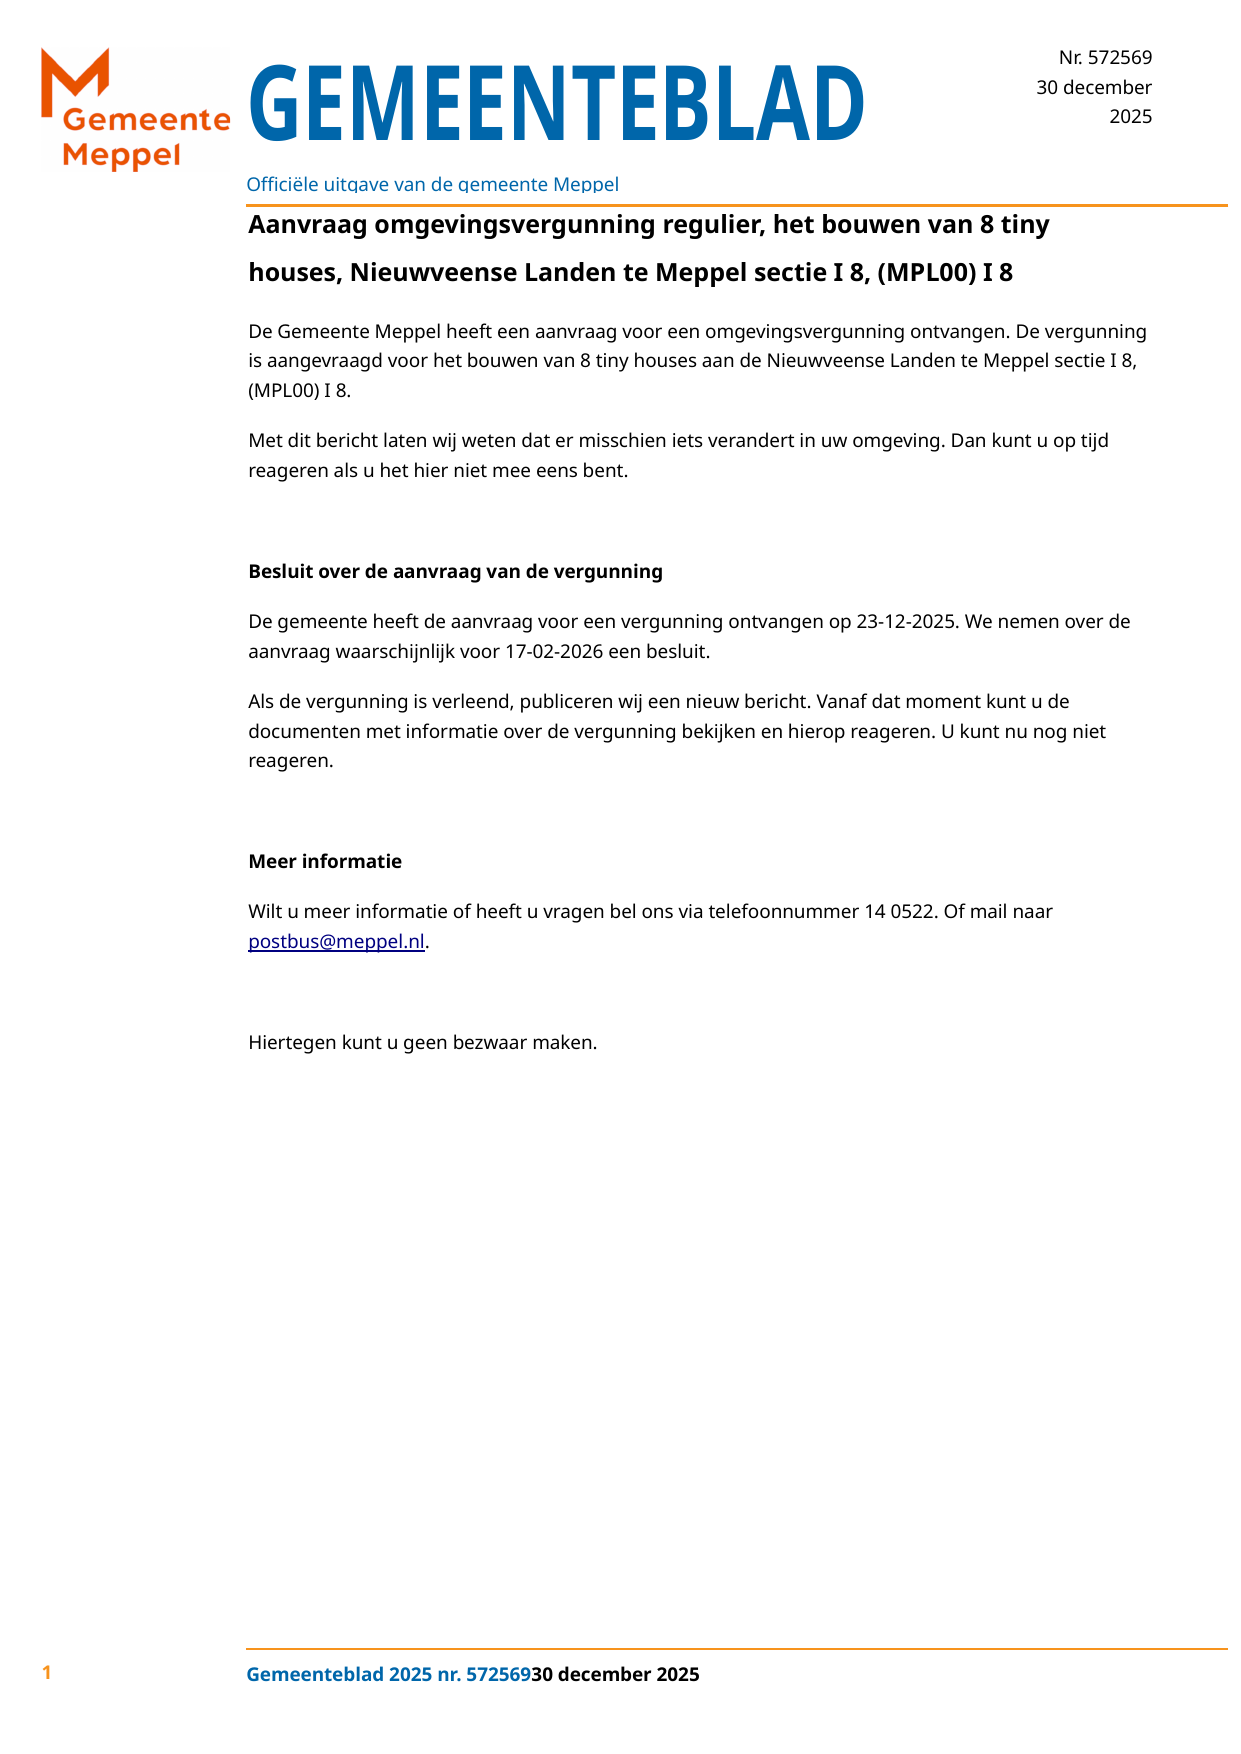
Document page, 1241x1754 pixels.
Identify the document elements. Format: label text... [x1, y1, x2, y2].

text Besluit over de aanvraag van de vergunning [248, 558, 1152, 584]
text De Gemeente Meppel heeft een aanvraag voor een omgevingsvergunning ontvangen. De vergunning is aangevraagd voor het bouwen van 8 tiny houses aan de Nieuwveense Landen te Meppel sectie I 8, (MPL00) I 8. [248, 318, 1152, 403]
text Als de vergunning is verleend, publiceren wij een nieuw bericht. Vanaf dat moment kunt u de documenten met informatie over de vergunning bekijken en hierop reageren. U kunt nu nog niet reageren. [248, 688, 1152, 773]
text Aanvraag omgevingsvergunning regulier, het bouwen van 8 tiny houses, Nieuwveense Landen te Meppel sectie I 8, (MPL00) I 8 [248, 207, 1152, 288]
picture [41, 47, 231, 172]
text Met dit bericht laten wij weten dat er misschien iets verandert in uw omgeving. Dan kunt u op tijd reageren als u het hier niet mee eens bent. [248, 427, 1152, 483]
text Hiertegen kunt u geen bezwaar maken. [248, 1029, 1152, 1055]
text De gemeente heeft de aanvraag voor een vergunning ontvangen op 23-12-2025. We nemen over de aanvraag waarschijnlijk voor 17-02-2026 een besluit. [248, 608, 1152, 664]
text Wilt u meer informatie of heeft u vragen bel ons via telefoonnummer 14 0522. Of mail naar postbus@meppel.nl. [248, 899, 1152, 954]
text Meer informatie [248, 848, 1152, 874]
